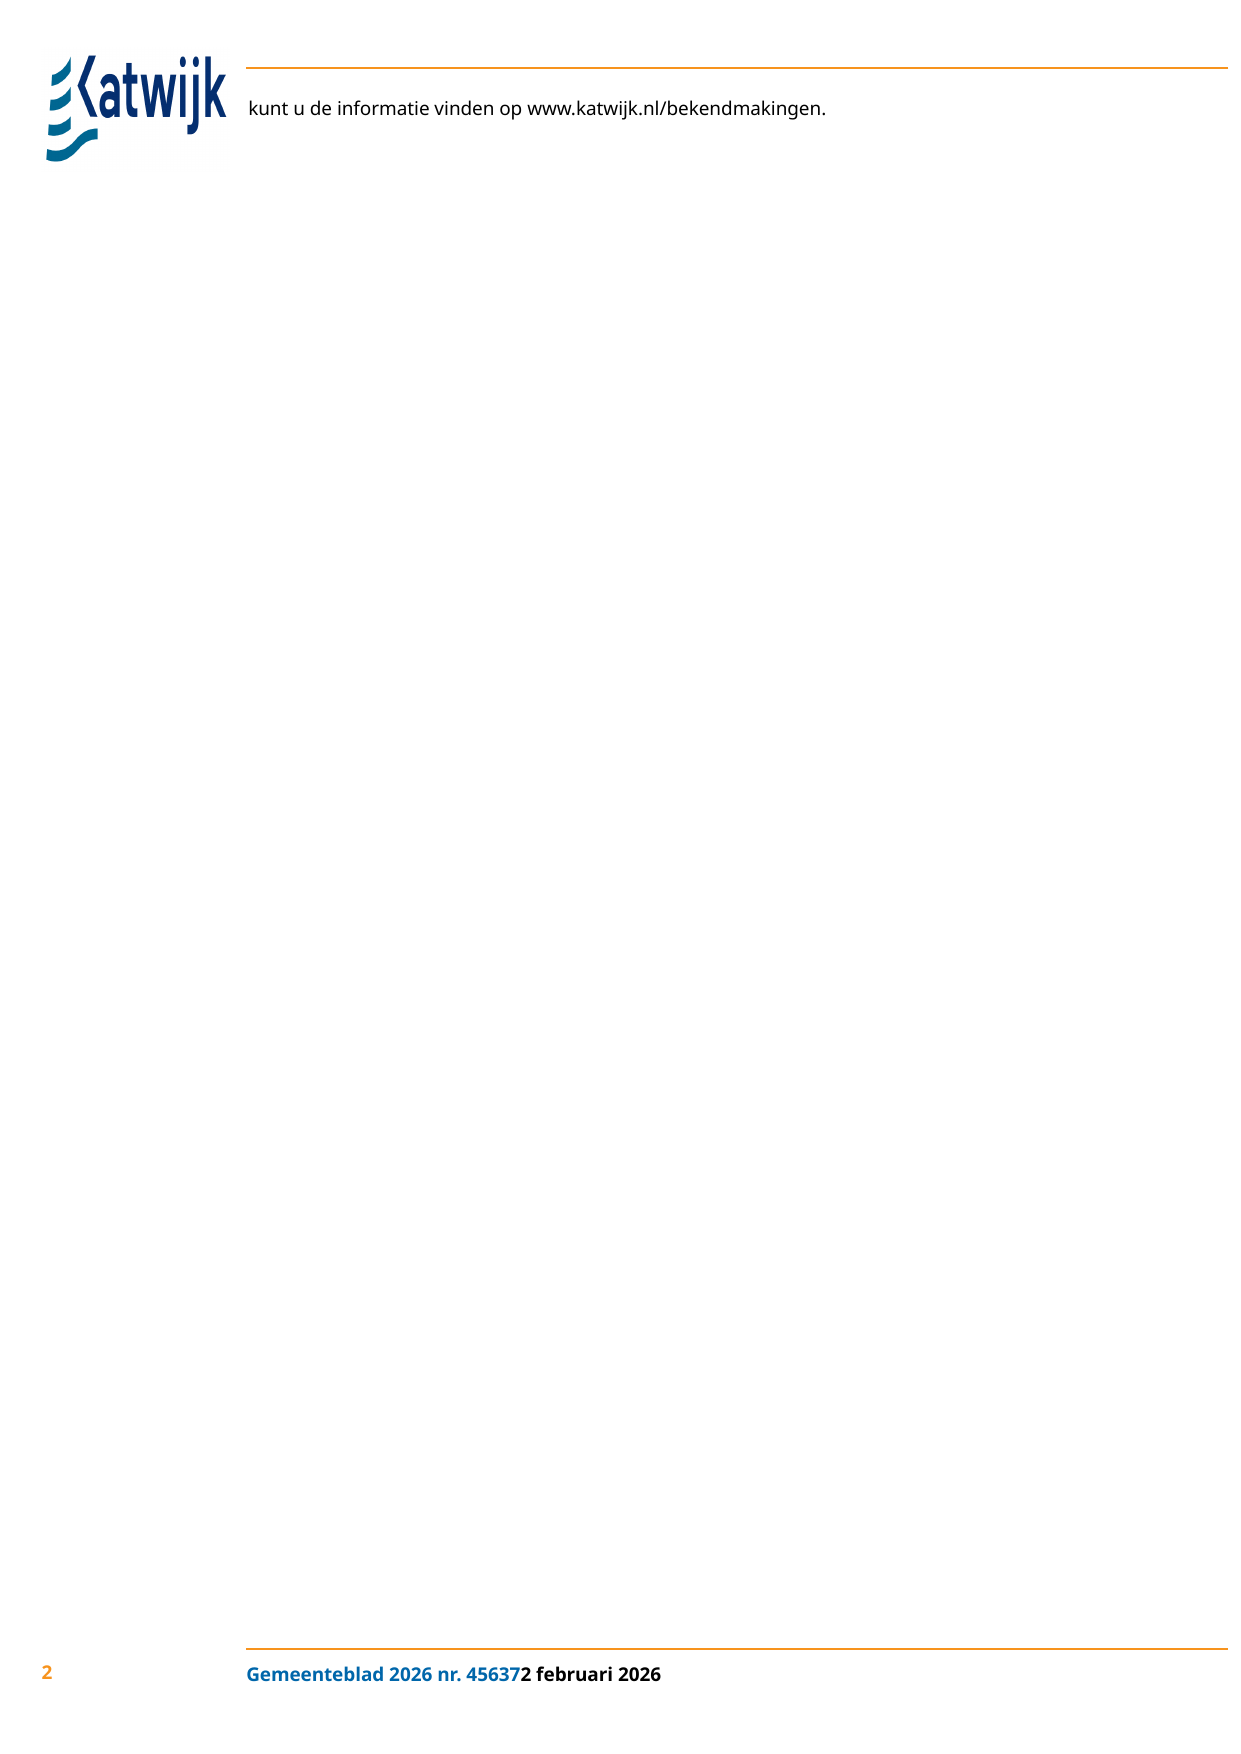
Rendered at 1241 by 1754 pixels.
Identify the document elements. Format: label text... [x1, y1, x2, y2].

text kunt u de informatie vinden op www.katwijk.nl/bekendmakingen. [248, 95, 1152, 121]
picture [41, 47, 231, 172]
